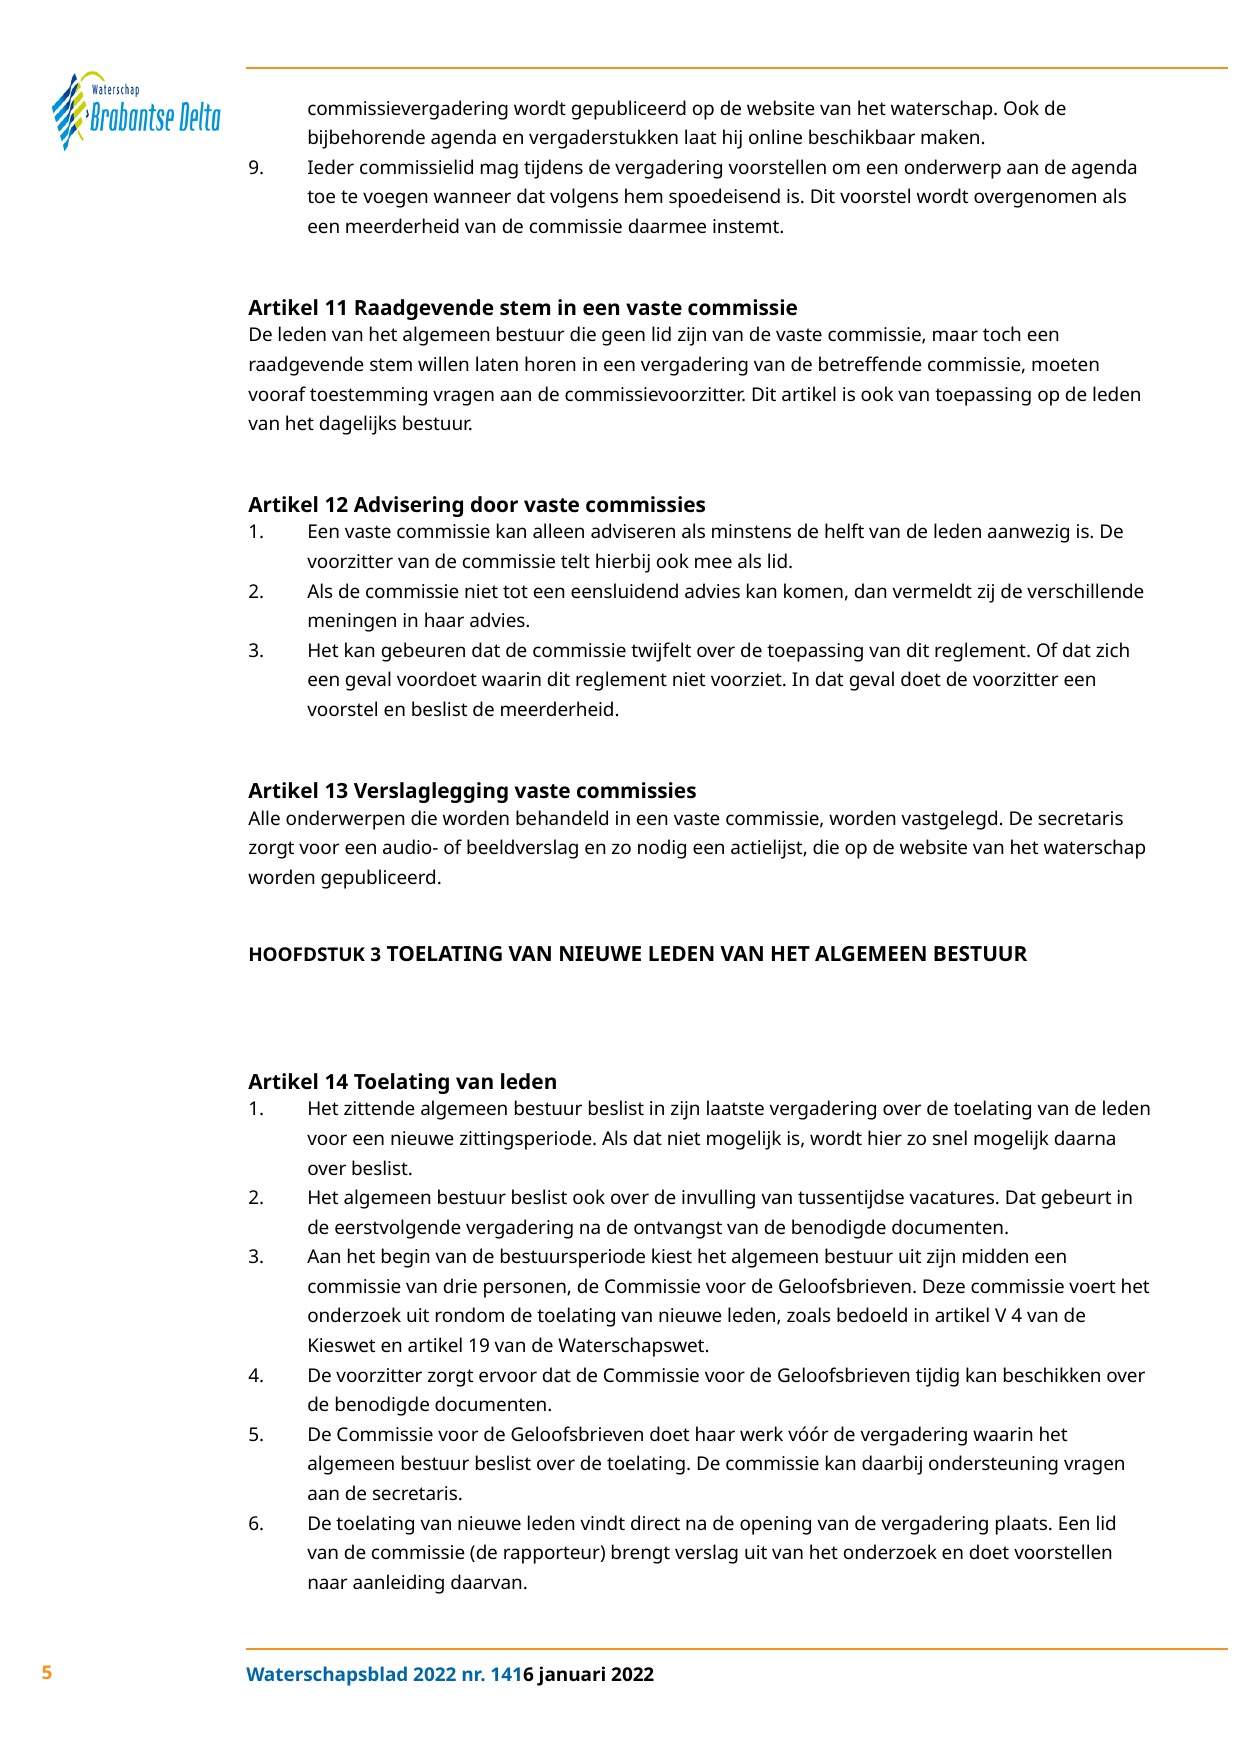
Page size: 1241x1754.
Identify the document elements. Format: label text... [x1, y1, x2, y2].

list De toelating van nieuwe leden vindt direct na de opening van de vergadering plaats. Een lid van de commissie (de rapporteur) brengt verslag uit van het onderzoek en doet voorstellen naar aanleiding daarvan. [248, 1510, 1152, 1595]
list Aan het begin van de bestuursperiode kiest het algemeen bestuur uit zijn midden een commissie van drie personen, de Commissie voor de Geloofsbrieven. Deze commissie voert het onderzoek uit rondom de toelating van nieuwe leden, zoals bedoeld in artikel V 4 van de Kieswet en artikel 19 van de Waterschapswet. [248, 1243, 1152, 1358]
text Artikel 14 Toelating van leden [248, 1067, 1152, 1096]
list Het kan gebeuren dat de commissie twijfelt over de toepassing van dit reglement. Of dat zich een geval voordoet waarin dit reglement niet voorziet. In dat geval doet de voorzitter een voorstel en beslist de meerderheid. [248, 637, 1152, 722]
list Een vaste commissie kan alleen adviseren als minstens de helft van de leden aanwezig is. De voorzitter van de commissie telt hierbij ook mee als lid. [248, 519, 1152, 574]
list Ieder commissielid mag tijdens de vergadering voorstellen om een onderwerp aan de agenda toe te voegen wanneer dat volgens hem spoedeisend is. Dit voorstel wordt overgenomen als een meerderheid van de commissie daarmee instemt. [248, 154, 1152, 239]
list De Commissie voor de Geloofsbrieven doet haar werk vóór de vergadering waarin het algemeen bestuur beslist over de toelating. De commissie kan daarbij ondersteuning vragen aan de secretaris. [248, 1421, 1152, 1506]
text HOOFDSTUK 3 TOELATING VAN NIEUWE LEDEN VAN HET ALGEMEEN BESTUUR [248, 939, 1152, 967]
text Artikel 12 Advisering door vaste commissies [248, 490, 1152, 519]
list commissievergadering wordt gepubliceerd op de website van het waterschap. Ook de bijbehorende agenda en vergaderstukken laat hij online beschikbaar maken. [248, 95, 1152, 150]
list De voorzitter zorgt ervoor dat de Commissie voor de Geloofsbrieven tijdig kan beschikken over de benodigde documenten. [248, 1362, 1152, 1417]
list Als de commissie niet tot een eensluidend advies kan komen, dan vermeldt zij de verschillende meningen in haar advies. [248, 578, 1152, 633]
picture [41, 47, 231, 172]
list Het algemeen bestuur beslist ook over de invulling van tussentijdse vacatures. Dat gebeurt in de eerstvolgende vergadering na de ontvangst van de benodigde documenten. [248, 1184, 1152, 1240]
text Alle onderwerpen die worden behandeld in een vaste commissie, worden vastgelegd. De secretaris zorgt voor een audio- of beeldverslag en zo nodig een actielijst, die op de website van het waterschap worden gepubliceerd. [248, 805, 1152, 889]
list Het zittende algemeen bestuur beslist in zijn laatste vergadering over de toelating van de leden voor een nieuwe zittingsperiode. Als dat niet mogelijk is, wordt hier zo snel mogelijk daarna over beslist. [248, 1096, 1152, 1181]
text Artikel 11 Raadgevende stem in een vaste commissie [248, 293, 1152, 322]
text De leden van het algemeen bestuur die geen lid zijn van de vaste commissie, maar toch een raadgevende stem willen laten horen in een vergadering van de betreffende commissie, moeten vooraf toestemming vragen aan de commissievoorzitter. Dit artikel is ook van toepassing op de leden van het dagelijks bestuur. [248, 322, 1152, 436]
text Artikel 13 Verslaglegging vaste commissies [248, 776, 1152, 805]
